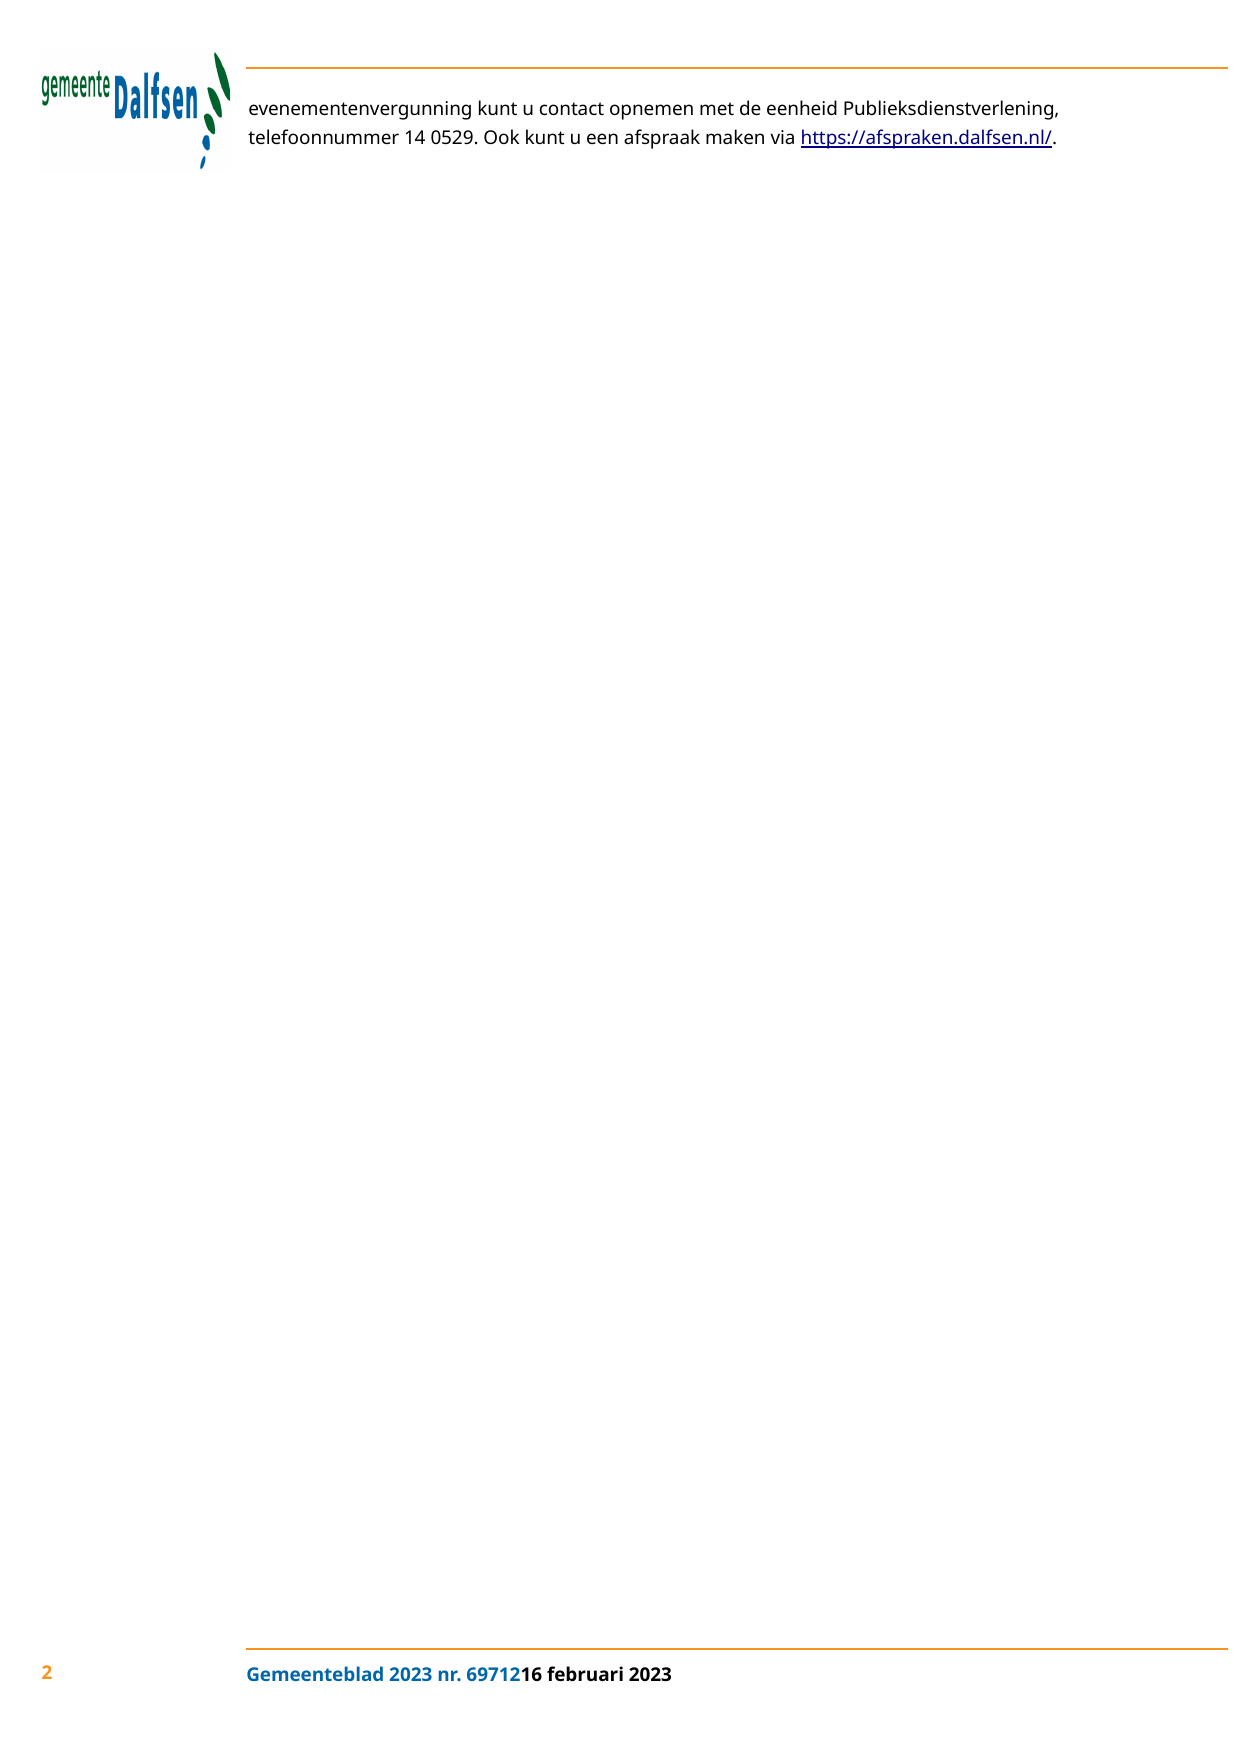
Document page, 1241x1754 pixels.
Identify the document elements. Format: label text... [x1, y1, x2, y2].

text evenementenvergunning kunt u contact opnemen met de eenheid Publieksdienstverlening, telefoonnummer 14 0529. Ook kunt u een afspraak maken via https://afspraken.dalfsen.nl/. [248, 95, 1152, 150]
picture [41, 47, 231, 172]
